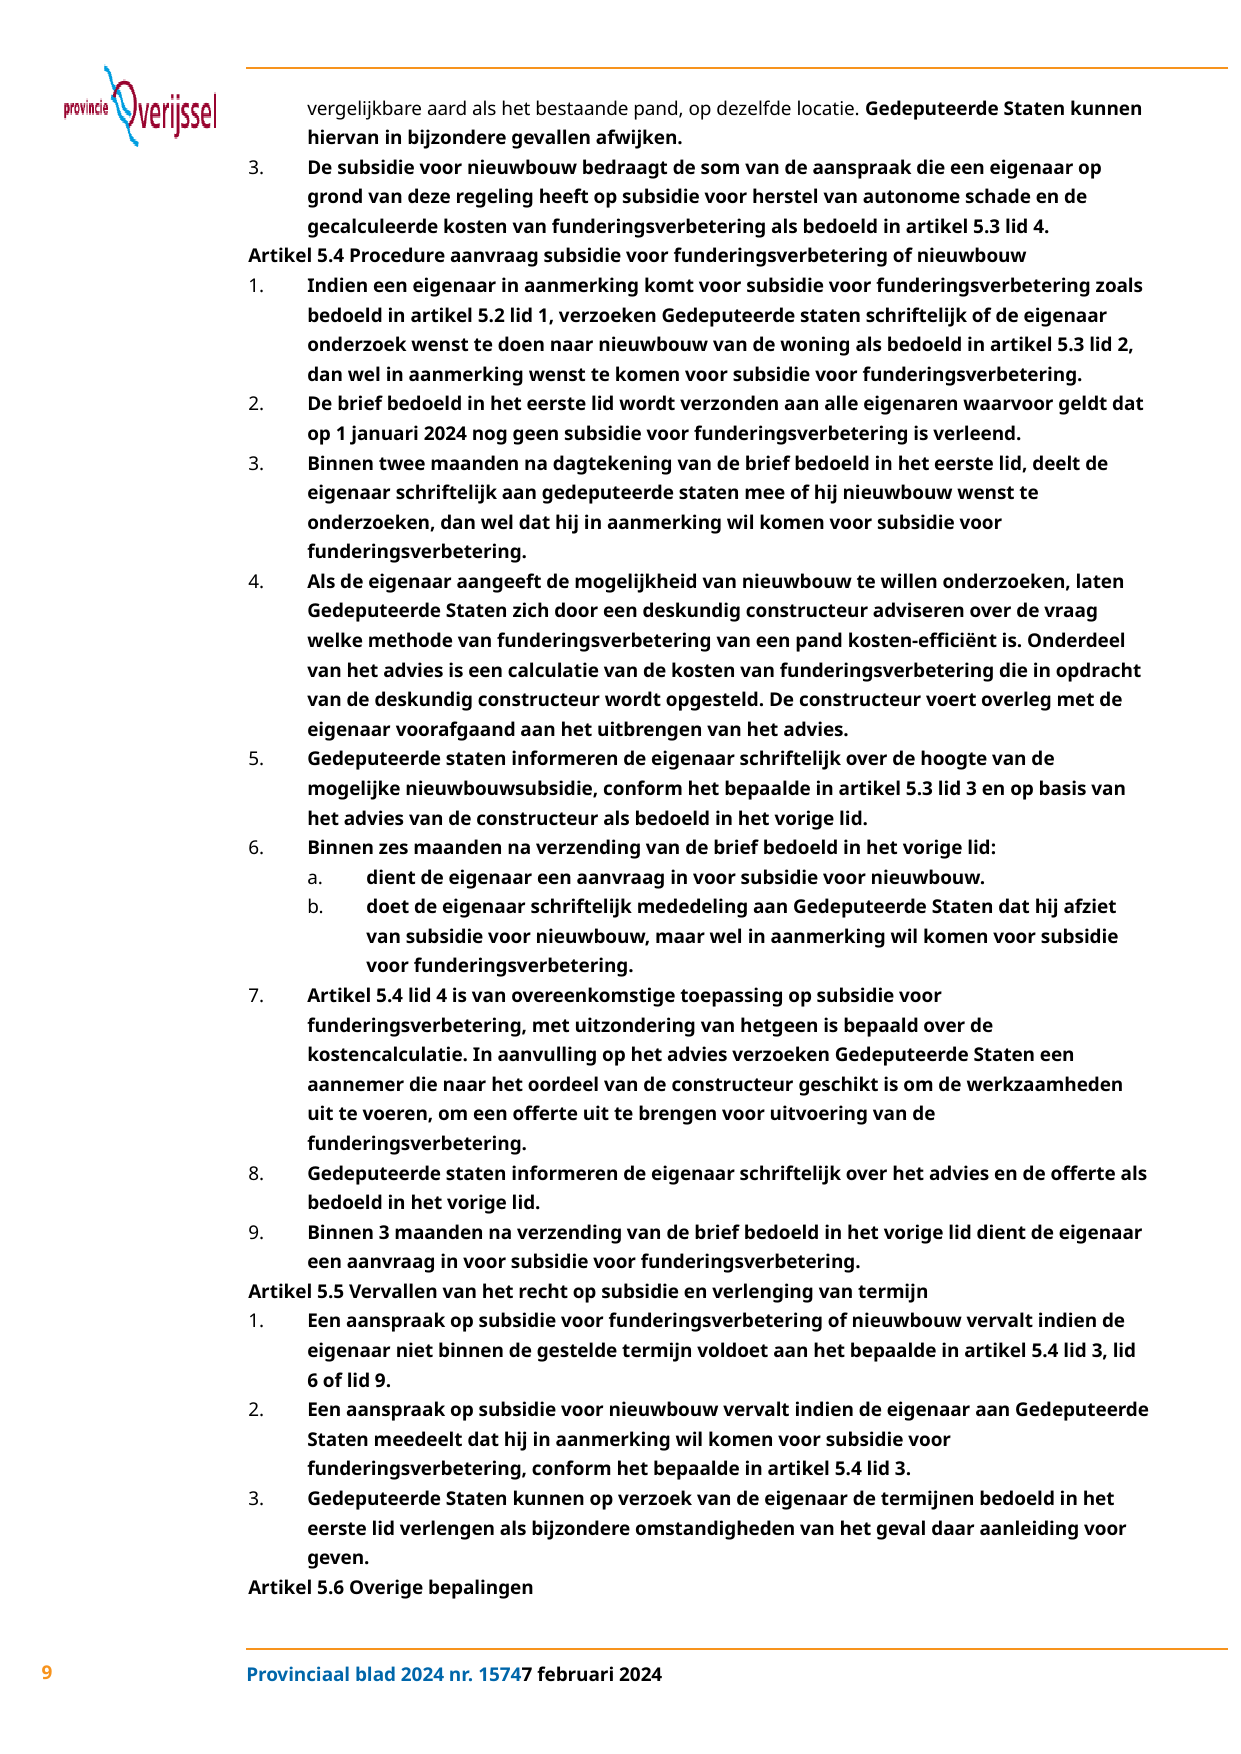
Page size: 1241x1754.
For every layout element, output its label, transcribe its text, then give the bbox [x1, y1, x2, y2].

list Gedeputeerde staten informeren de eigenaar schriftelijk over het advies en de offerte als bedoeld in het vorige lid. [248, 1160, 1152, 1215]
list Binnen zes maanden na verzending van de brief bedoeld in het vorige lid: [248, 834, 1152, 860]
list Artikel 5.4 lid 4 is van overeenkomstige toepassing op subsidie voor funderingsverbetering, met uitzondering van hetgeen is bepaald over de kostencalculatie. In aanvulling op het advies verzoeken Gedeputeerde Staten een aannemer die naar het oordeel van de constructeur geschikt is om de werkzaamheden uit te voeren, om een offerte uit te brengen voor uitvoering van de funderingsverbetering. [248, 982, 1152, 1156]
list Gedeputeerde Staten kunnen op verzoek van de eigenaar de termijnen bedoeld in het eerste lid verlengen als bijzondere omstandigheden van het geval daar aanleiding voor geven. [248, 1485, 1152, 1570]
text Artikel 5.4 Procedure aanvraag subsidie voor funderingsverbetering of nieuwbouw [248, 243, 1152, 268]
list Indien een eigenaar in aanmerking komt voor subsidie voor funderingsverbetering zoals bedoeld in artikel 5.2 lid 1, verzoeken Gedeputeerde staten schriftelijk of de eigenaar onderzoek wenst te doen naar nieuwbouw van de woning als bedoeld in artikel 5.3 lid 2, dan wel in aanmerking wenst te komen voor subsidie voor funderingsverbetering. [248, 272, 1152, 387]
list Binnen 3 maanden na verzending van de brief bedoeld in het vorige lid dient de eigenaar een aanvraag in voor subsidie voor funderingsverbetering. [248, 1219, 1152, 1274]
list Een aanspraak op subsidie voor funderingsverbetering of nieuwbouw vervalt indien de eigenaar niet binnen de gestelde termijn voldoet aan het bepaalde in artikel 5.4 lid 3, lid 6 of lid 9. [248, 1308, 1152, 1393]
list vergelijkbare aard als het bestaande pand, op dezelfde locatie. Gedeputeerde Staten kunnen hiervan in bijzondere gevallen afwijken. [248, 95, 1152, 150]
list De brief bedoeld in het eerste lid wordt verzonden aan alle eigenaren waarvoor geldt dat op 1 januari 2024 nog geen subsidie voor funderingsverbetering is verleend. [248, 391, 1152, 446]
list Een aanspraak op subsidie voor nieuwbouw vervalt indien de eigenaar aan Gedeputeerde Staten meedeelt dat hij in aanmerking wil komen voor subsidie voor funderingsverbetering, conform het bepaalde in artikel 5.4 lid 3. [248, 1396, 1152, 1481]
list De subsidie voor nieuwbouw bedraagt de som van de aanspraak die een eigenaar op grond van deze regeling heeft op subsidie voor herstel van autonome schade en de gecalculeerde kosten van funderingsverbetering als bedoeld in artikel 5.3 lid 4. [248, 154, 1152, 239]
list Binnen twee maanden na dagtekening van de brief bedoeld in het eerste lid, deelt de eigenaar schriftelijk aan gedeputeerde staten mee of hij nieuwbouw wenst te onderzoeken, dan wel dat hij in aanmerking wil komen voor subsidie voor funderingsverbetering. [248, 450, 1152, 564]
text Artikel 5.6 Overige bepalingen [248, 1574, 1152, 1600]
list doet de eigenaar schriftelijk mededeling aan Gedeputeerde Staten dat hij afziet van subsidie voor nieuwbouw, maar wel in aanmerking wil komen voor subsidie voor funderingsverbetering. [307, 893, 1152, 978]
list Als de eigenaar aangeeft de mogelijkheid van nieuwbouw te willen onderzoeken, laten Gedeputeerde Staten zich door een deskundig constructeur adviseren over de vraag welke methode van funderingsverbetering van een pand kosten-efficiënt is. Onderdeel van het advies is een calculatie van de kosten van funderingsverbetering die in opdracht van de deskundig constructeur wordt opgesteld. De constructeur voert overleg met de eigenaar voorafgaand aan het uitbrengen van het advies. [248, 568, 1152, 742]
text Artikel 5.5 Vervallen van het recht op subsidie en verlenging van termijn [248, 1278, 1152, 1304]
list dient de eigenaar een aanvraag in voor subsidie voor nieuwbouw. [307, 864, 1152, 890]
list Gedeputeerde staten informeren de eigenaar schriftelijk over de hoogte van de mogelijke nieuwbouwsubsidie, conform het bepaalde in artikel 5.3 lid 3 en op basis van het advies van de constructeur als bedoeld in het vorige lid. [248, 746, 1152, 831]
picture [41, 47, 231, 172]
